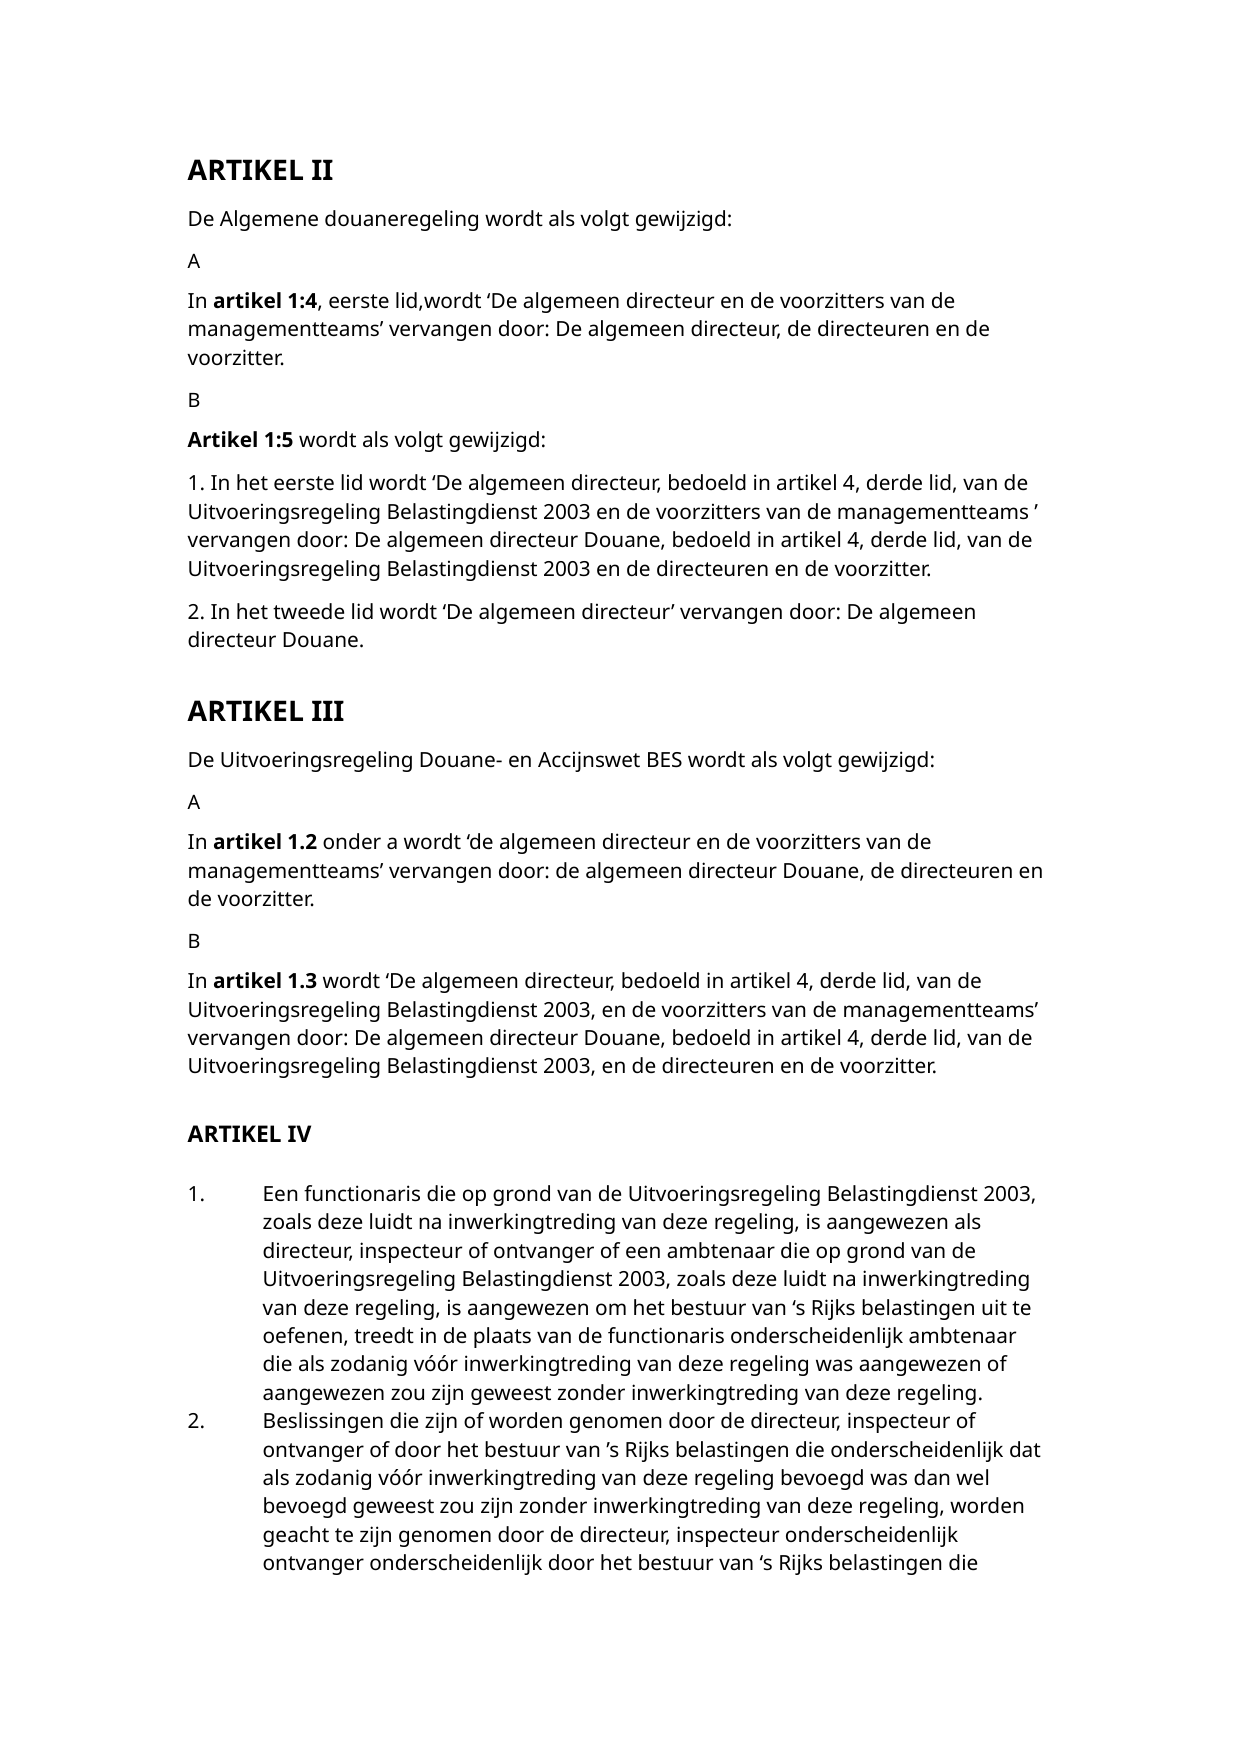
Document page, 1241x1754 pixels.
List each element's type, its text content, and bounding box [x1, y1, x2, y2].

text In artikel 1:4, eerste lid,wordt ‘De algemeen directeur en de voorzitters van de managementteams’ vervangen door: De algemeen directeur, de directeuren en de voorzitter. [187, 286, 1053, 371]
text B [187, 386, 1053, 413]
list Een functionaris die op grond van de Uitvoeringsregeling Belastingdienst 2003, zoals deze luidt na inwerkingtreding van deze regeling, is aangewezen als directeur, inspecteur of ontvanger of een ambtenaar die op grond van de Uitvoeringsregeling Belastingdienst 2003, zoals deze luidt na inwerkingtreding van deze regeling, is aangewezen om het bestuur van ‘s Rijks belastingen uit te oefenen, treedt in de plaats van de functionaris onderscheidenlijk ambtenaar die als zodanig vóór inwerkingtreding van deze regeling was aangewezen of aangewezen zou zijn geweest zonder inwerkingtreding van deze regeling. [187, 1179, 1053, 1406]
text 1. In het eerste lid wordt ‘De algemeen directeur, bedoeld in artikel 4, derde lid, van de Uitvoeringsregeling Belastingdienst 2003 en de voorzitters van de managementteams ’ vervangen door: De algemeen directeur Douane, bedoeld in artikel 4, derde lid, van de Uitvoeringsregeling Belastingdienst 2003 en de directeuren en de voorzitter. [187, 468, 1053, 582]
text A [187, 247, 1053, 274]
text In artikel 1.3 wordt ‘De algemeen directeur, bedoeld in artikel 4, derde lid, van de Uitvoeringsregeling Belastingdienst 2003, en de voorzitters van de managementteams’ vervangen door: De algemeen directeur Douane, bedoeld in artikel 4, derde lid, van de Uitvoeringsregeling Belastingdienst 2003, en de directeuren en de voorzitter. [187, 966, 1053, 1080]
list Beslissingen die zijn of worden genomen door de directeur, inspecteur of ontvanger of door het bestuur van ’s Rijks belastingen die onderscheidenlijk dat als zodanig vóór inwerkingtreding van deze regeling bevoegd was dan wel bevoegd geweest zou zijn zonder inwerkingtreding van deze regeling, worden geacht te zijn genomen door de directeur, inspecteur onderscheidenlijk ontvanger onderscheidenlijk door het bestuur van ‘s Rijks belastingen die [187, 1406, 1053, 1577]
subtitle ARTIKEL II [187, 150, 1053, 189]
text De Uitvoeringsregeling Douane- en Accijnswet BES wordt als volgt gewijzigd: [187, 745, 1053, 773]
text 2. In het tweede lid wordt ‘De algemeen directeur’ vervangen door: De algemeen directeur Douane. [187, 597, 1053, 654]
text In artikel 1.2 onder a wordt ‘de algemeen directeur en de voorzitters van de managementteams’ vervangen door: de algemeen directeur Douane, de directeuren en de voorzitter. [187, 827, 1053, 913]
subtitle ARTIKEL III [187, 691, 1053, 730]
text B [187, 928, 1053, 954]
subtitle ARTIKEL IV [187, 1118, 1053, 1149]
text A [187, 788, 1053, 816]
text De Algemene douaneregeling wordt als volgt gewijzigd: [187, 204, 1053, 232]
text Artikel 1:5 wordt als volgt gewijzigd: [187, 425, 1053, 453]
